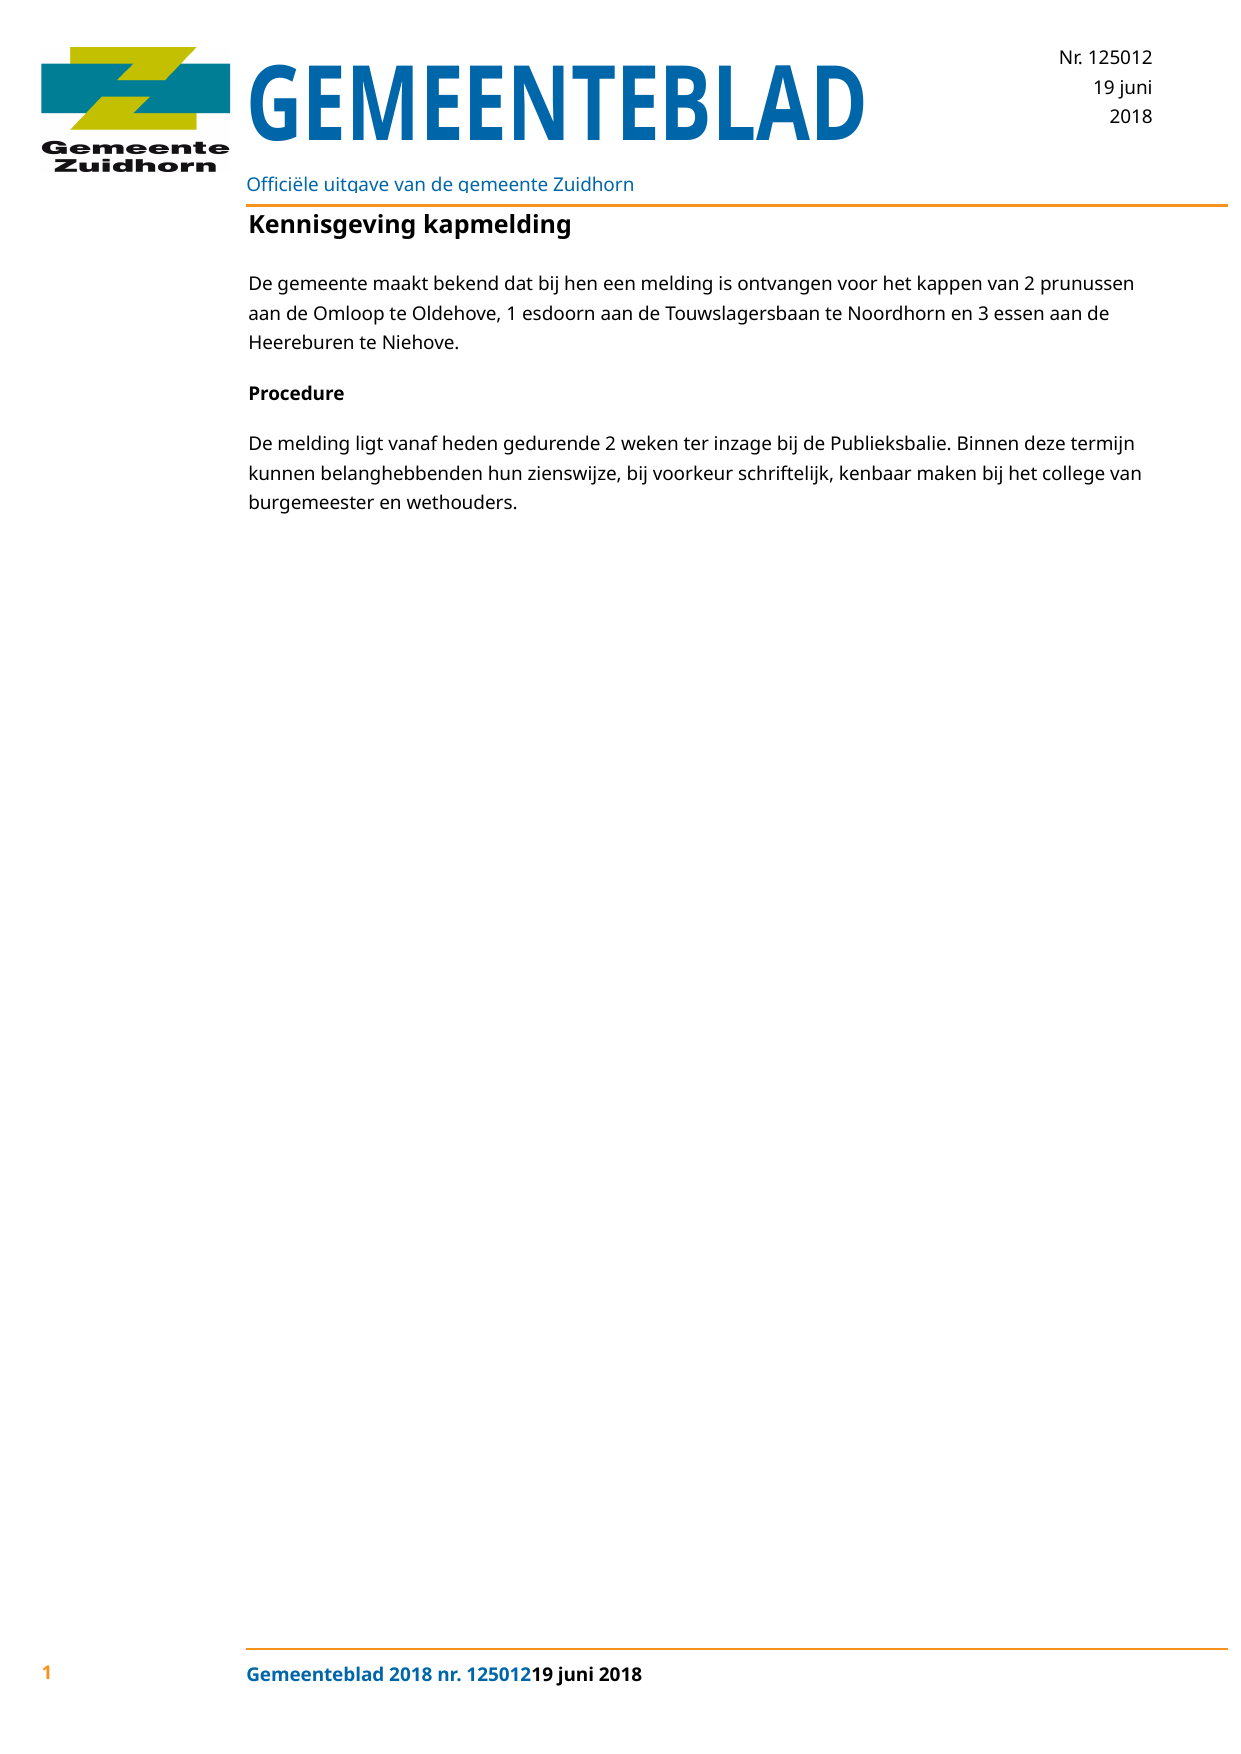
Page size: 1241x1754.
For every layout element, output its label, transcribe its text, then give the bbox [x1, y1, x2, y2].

text Kennisgeving kapmelding [248, 207, 1152, 241]
text De gemeente maakt bekend dat bij hen een melding is ontvangen voor het kappen van 2 prunussen aan de Omloop te Oldehove, 1 esdoorn aan de Touwslagersbaan te Noordhorn en 3 essen aan de Heereburen te Niehove. [248, 270, 1152, 355]
text Procedure [248, 380, 1152, 406]
picture [41, 47, 231, 172]
text De melding ligt vanaf heden gedurende 2 weken ter inzage bij de Publieksbalie. Binnen deze termijn kunnen belanghebbenden hun zienswijze, bij voorkeur schriftelijk, kenbaar maken bij het college van burgemeester en wethouders. [248, 430, 1152, 515]
